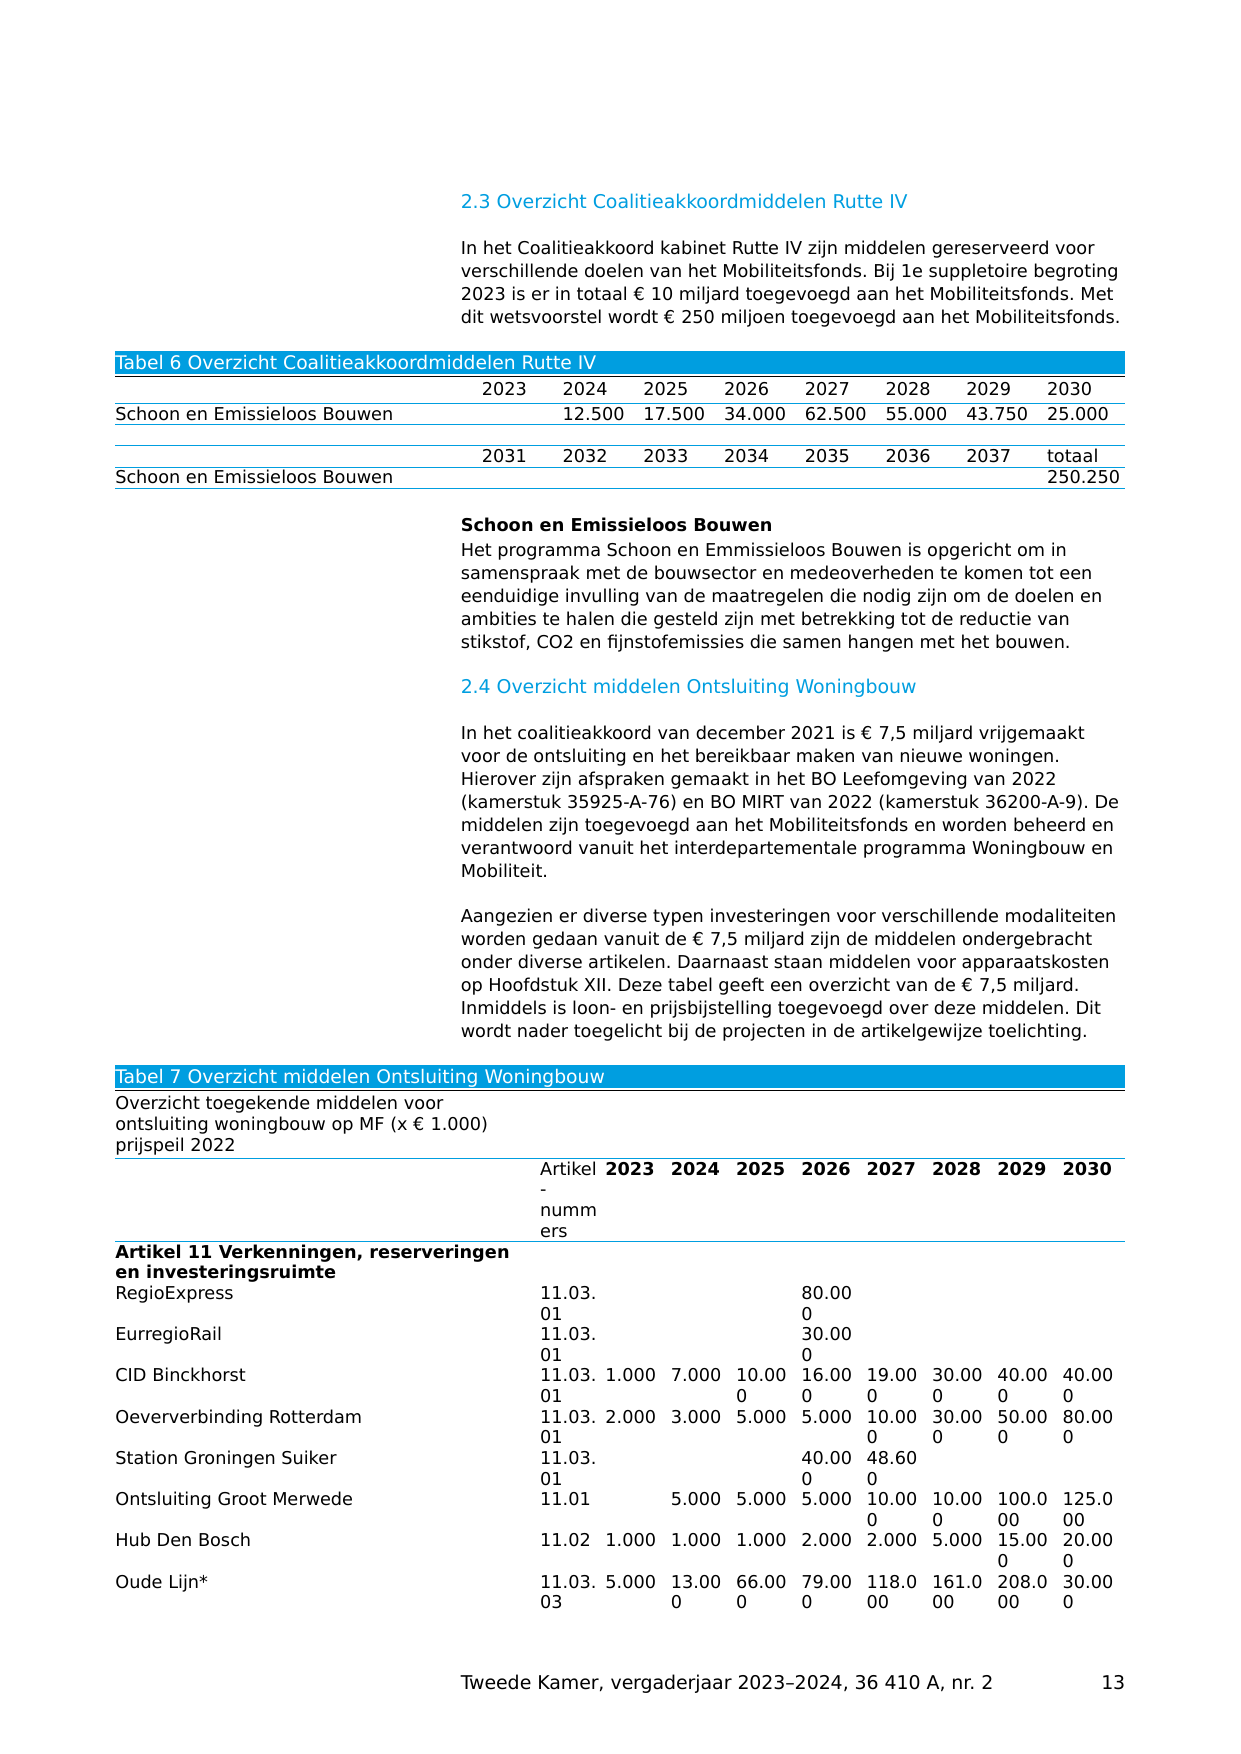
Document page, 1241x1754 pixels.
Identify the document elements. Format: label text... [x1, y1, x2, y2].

table_cell 11.03.01 [537, 1448, 602, 1489]
table_cell 5.000 [929, 1530, 994, 1572]
table_cell 100.000 [994, 1489, 1059, 1530]
table_cell 66.000 [733, 1572, 798, 1613]
table_cell 17.500 [640, 404, 721, 424]
table_cell Artikel- nummers [537, 1159, 602, 1241]
table_cell 62.500 [802, 404, 882, 424]
table_cell Schoon en Emissieloos Bouwen [115, 468, 479, 487]
table_cell 10.000 [733, 1365, 798, 1407]
title 2.4 Overzicht middelen Ontsluiting Woningbouw [461, 676, 1125, 697]
text Schoon en Emissieloos Bouwen [461, 513, 1125, 536]
table_cell [602, 1324, 668, 1365]
text Aangezien er diverse typen investeringen voor verschillende modaliteiten worden gedaan vanuit de € 7,5 miljard zijn de middelen ondergebracht onder diverse artikelen. Daarnaast staan middelen voor apparaatskosten op Hoofdstuk XII. Deze tabel geeft een overzicht van de € 7,5 miljard. Inmiddels is loon- en prijsbijstelling toegevoegd over deze middelen. Dit wordt nader toegelicht bij de projecten in de artikelgewijze toelichting. [461, 904, 1125, 1042]
table_cell 11.03.03 [537, 1572, 602, 1613]
table_cell [994, 1324, 1059, 1365]
table_cell 1.000 [602, 1365, 668, 1407]
table_cell 2023 [602, 1159, 668, 1241]
table_cell 40.000 [1060, 1365, 1125, 1407]
table_cell [733, 1242, 798, 1283]
table_cell [602, 1283, 668, 1324]
table_cell 10.000 [864, 1489, 929, 1530]
text In het coalitieakkoord van december 2021 is € 7,5 miljard vrijgemaakt voor de ontsluiting en het bereikbaar maken van nieuwe woningen. Hierover zijn afspraken gemaakt in het BO Leefomgeving van 2022 (kamerstuk 35925-A-76) en BO MIRT van 2022 (kamerstuk 36200-A-9). De middelen zijn toegevoegd aan het Mobiliteitsfonds en worden beheerd en verantwoord vanuit het interdepartementale programma Woningbouw en Mobiliteit. [461, 721, 1125, 882]
table_cell 161.000 [929, 1572, 994, 1613]
table_cell [883, 468, 963, 487]
table_cell [1044, 425, 1125, 445]
table_cell [994, 1283, 1059, 1324]
table_cell 11.03.01 [537, 1283, 602, 1324]
table_cell 2030 [1060, 1159, 1125, 1241]
table_cell 2033 [640, 446, 721, 466]
table_cell [929, 1324, 994, 1365]
table_cell [602, 1091, 668, 1158]
table_cell 7.000 [668, 1365, 733, 1407]
table_cell 2029 [963, 377, 1044, 403]
table_cell 50.000 [994, 1407, 1059, 1448]
table_cell [994, 1242, 1059, 1283]
table_cell 2034 [721, 446, 802, 466]
table_cell [864, 1091, 929, 1158]
table_cell 2029 [994, 1159, 1059, 1241]
table_cell 2031 [479, 446, 559, 466]
table_cell 2028 [929, 1159, 994, 1241]
table_cell Ontsluiting Groot Merwede [115, 1489, 537, 1530]
table_cell Oude Lijn* [115, 1572, 537, 1613]
table_cell [994, 1448, 1059, 1489]
table_cell 2.000 [602, 1407, 668, 1448]
table_cell [994, 1091, 1059, 1158]
table_cell 2028 [883, 377, 963, 403]
table_cell [602, 1489, 668, 1530]
table_cell [721, 425, 802, 445]
table_cell [1060, 1283, 1125, 1324]
table_cell 118.000 [864, 1572, 929, 1613]
table_cell [560, 425, 640, 445]
table_cell Hub Den Bosch [115, 1530, 537, 1572]
table_cell 2.000 [798, 1530, 863, 1572]
table_cell [1060, 1324, 1125, 1365]
table_cell [668, 1242, 733, 1283]
table_cell 11.03.01 [537, 1365, 602, 1407]
table_cell totaal [1044, 446, 1125, 466]
table_cell 1.000 [602, 1530, 668, 1572]
table_cell 2024 [668, 1159, 733, 1241]
table_cell 13.000 [668, 1572, 733, 1613]
table_cell 2026 [798, 1159, 863, 1241]
table_cell [537, 1242, 602, 1283]
table_cell 48.600 [864, 1448, 929, 1489]
table_cell [115, 377, 479, 403]
table_cell [537, 1091, 602, 1158]
table_cell [929, 1242, 994, 1283]
table_cell [864, 1324, 929, 1365]
table_cell 55.000 [883, 404, 963, 424]
table_cell [864, 1283, 929, 1324]
table_cell Schoon en Emissieloos Bouwen [115, 404, 479, 424]
table_cell EurregioRail [115, 1324, 537, 1365]
table_cell 5.000 [733, 1489, 798, 1530]
table_cell Station Groningen Suiker [115, 1448, 537, 1489]
table_cell 2025 [640, 377, 721, 403]
table_cell [668, 1283, 733, 1324]
table_cell 25.000 [1044, 404, 1125, 424]
table_cell 15.000 [994, 1530, 1059, 1572]
table_cell 2037 [963, 446, 1044, 466]
table_cell 3.000 [668, 1407, 733, 1448]
table_cell [1060, 1091, 1125, 1158]
table_cell 80.000 [798, 1283, 863, 1324]
table_cell 2026 [721, 377, 802, 403]
table_cell 30.000 [929, 1407, 994, 1448]
table_cell 2035 [802, 446, 882, 466]
table_cell [798, 1242, 863, 1283]
table_cell RegioExpress [115, 1283, 537, 1324]
table_cell Overzicht toegekende middelen voor ontsluiting woningbouw op MF (x € 1.000) prijspeil 2022 [115, 1091, 537, 1158]
table_cell 5.000 [798, 1489, 863, 1530]
table_cell 12.500 [560, 404, 640, 424]
table_cell [479, 468, 559, 487]
table_cell [963, 468, 1044, 487]
table_cell 5.000 [733, 1407, 798, 1448]
table_cell [929, 1091, 994, 1158]
table_cell 2.000 [864, 1530, 929, 1572]
table_cell [668, 1091, 733, 1158]
table_cell 2032 [560, 446, 640, 466]
table_cell [802, 468, 882, 487]
table_cell [929, 1283, 994, 1324]
table_cell [115, 1159, 537, 1241]
table_cell [668, 1448, 733, 1489]
table_cell 20.000 [1060, 1530, 1125, 1572]
table_cell [733, 1448, 798, 1489]
table_cell 11.03.01 [537, 1324, 602, 1365]
table_cell 80.000 [1060, 1407, 1125, 1448]
table_cell [1060, 1448, 1125, 1489]
table_cell 2027 [802, 377, 882, 403]
table_cell 43.750 [963, 404, 1044, 424]
table_cell 11.03.01 [537, 1407, 602, 1448]
table_cell [963, 425, 1044, 445]
table_cell 40.000 [798, 1448, 863, 1489]
table_cell Oeververbinding Rotterdam [115, 1407, 537, 1448]
table_cell CID Binckhorst [115, 1365, 537, 1407]
table_cell 2024 [560, 377, 640, 403]
table_cell 19.000 [864, 1365, 929, 1407]
table_cell 250.250 [1044, 468, 1125, 487]
title 2.3 Overzicht Coalitieakkoordmiddelen Rutte IV [461, 191, 1125, 213]
table_cell [1060, 1242, 1125, 1283]
table_cell 5.000 [798, 1407, 863, 1448]
table_cell [479, 404, 559, 424]
table_cell [864, 1242, 929, 1283]
table_cell 2036 [883, 446, 963, 466]
table_cell [115, 425, 479, 445]
table_cell [479, 425, 559, 445]
table_cell 79.000 [798, 1572, 863, 1613]
table_cell [602, 1242, 668, 1283]
table_cell [668, 1324, 733, 1365]
table_cell [602, 1448, 668, 1489]
table_cell 30.000 [1060, 1572, 1125, 1613]
table_cell 30.000 [929, 1365, 994, 1407]
table_cell 16.000 [798, 1365, 863, 1407]
table_cell [883, 425, 963, 445]
table_cell 208.000 [994, 1572, 1059, 1613]
table_cell 2025 [733, 1159, 798, 1241]
table_cell [640, 468, 721, 487]
table_cell [115, 446, 479, 466]
table_cell [798, 1091, 863, 1158]
table_cell 40.000 [994, 1365, 1059, 1407]
table_cell 11.01 [537, 1489, 602, 1530]
text Het programma Schoon en Emmissieloos Bouwen is opgericht om in samenspraak met de bouwsector en medeoverheden te komen tot een eenduidige invulling van de maatregelen die nodig zijn om de doelen en ambities te halen die gesteld zijn met betrekking tot de reductie van stikstof, CO2 en fijnstofemissies die samen hangen met het bouwen. [461, 538, 1125, 653]
table_cell [560, 468, 640, 487]
table_cell 11.02 [537, 1530, 602, 1572]
table_cell [733, 1283, 798, 1324]
table_cell 34.000 [721, 404, 802, 424]
table_cell [733, 1324, 798, 1365]
table_cell Artikel 11 Verkenningen, reserveringen en investeringsruimte [115, 1242, 537, 1283]
table_cell 2027 [864, 1159, 929, 1241]
table_cell [802, 425, 882, 445]
table_cell 10.000 [929, 1489, 994, 1530]
table_cell 2030 [1044, 377, 1125, 403]
table_cell [733, 1091, 798, 1158]
table_cell 30.000 [798, 1324, 863, 1365]
table_cell [929, 1448, 994, 1489]
table_cell [640, 425, 721, 445]
table_cell 5.000 [668, 1489, 733, 1530]
table_cell 1.000 [668, 1530, 733, 1572]
table_cell 1.000 [733, 1530, 798, 1572]
text In het Coalitieakkoord kabinet Rutte IV zijn middelen gereserveerd voor verschillende doelen van het Mobiliteitsfonds. Bij 1e suppletoire begroting 2023 is er in totaal € 10 miljard toegevoegd aan het Mobiliteitsfonds. Met dit wetsvoorstel wordt € 250 miljoen toegevoegd aan het Mobiliteitsfonds. [461, 236, 1125, 328]
table_cell 10.000 [864, 1407, 929, 1448]
table_cell 5.000 [602, 1572, 668, 1613]
table_cell 2023 [479, 377, 559, 403]
table_cell 125.000 [1060, 1489, 1125, 1530]
table_cell [721, 468, 802, 487]
